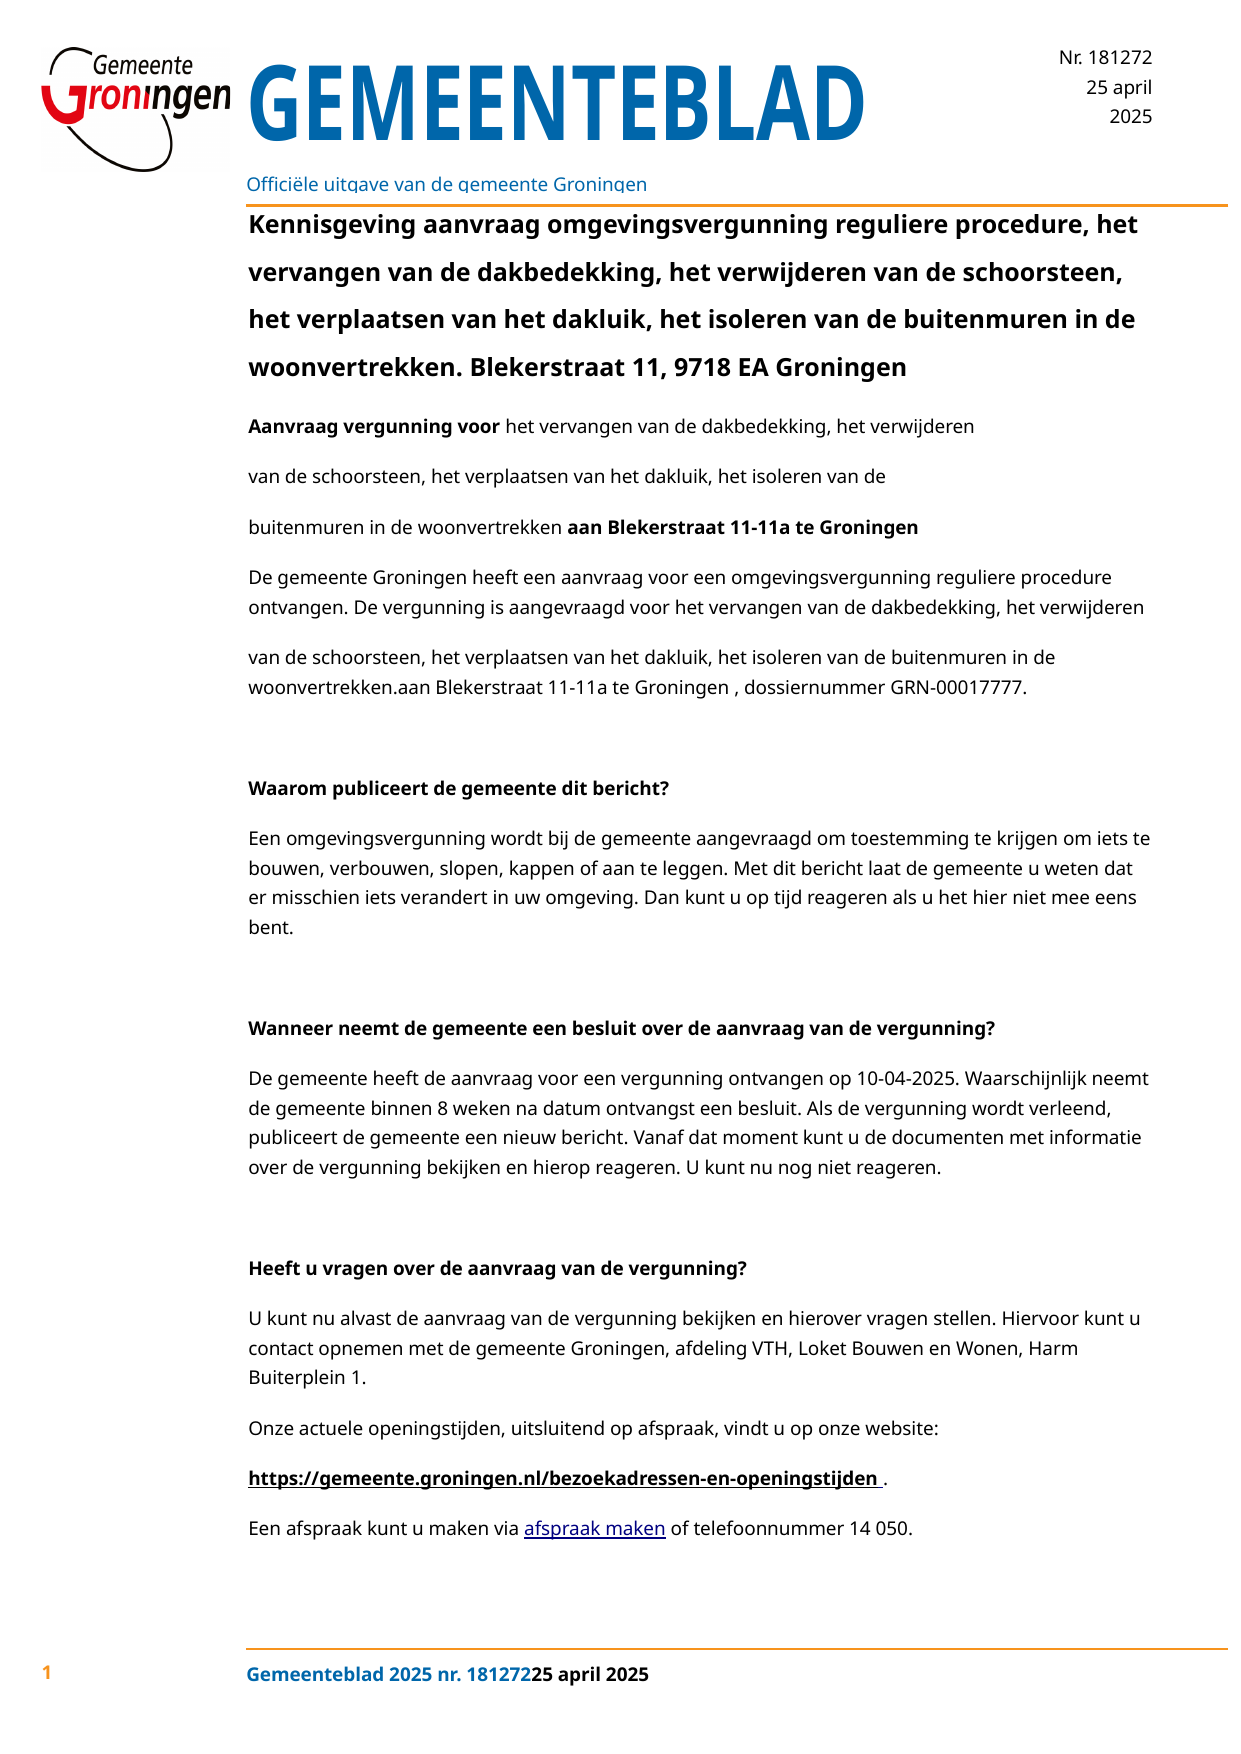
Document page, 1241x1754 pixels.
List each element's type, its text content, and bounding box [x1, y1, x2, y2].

text https://gemeente.groningen.nl/bezoekadressen-en-openingstijden . [248, 1465, 1152, 1491]
text Aanvraag vergunning voor het vervangen van de dakbedekking, het verwijderen [248, 413, 1152, 439]
picture [41, 47, 231, 172]
text Onze actuele openingstijden, uitsluitend op afspraak, vindt u op onze website: [248, 1415, 1152, 1441]
text van de schoorsteen, het verplaatsen van het dakluik, het isoleren van de buitenmuren in de woonvertrekken.aan Blekerstraat 11-11a te Groningen , dossiernummer GRN-00017777. [248, 644, 1152, 700]
text Waarom publiceert de gemeente dit bericht? [248, 775, 1152, 801]
text Wanneer neemt de gemeente een besluit over de aanvraag van de vergunning? [248, 1015, 1152, 1041]
text U kunt nu alvast de aanvraag van de vergunning bekijken en hierover vragen stellen. Hiervoor kunt u contact opnemen met de gemeente Groningen, afdeling VTH, Loket Bouwen en Wonen, Harm Buiterplein 1. [248, 1305, 1152, 1390]
text Kennisgeving aanvraag omgevingsvergunning reguliere procedure, het vervangen van de dakbedekking, het verwijderen van de schoorsteen, het verplaatsen van het dakluik, het isoleren van de buitenmuren in de woonvertrekken. Blekerstraat 11, 9718 EA Groningen [248, 207, 1152, 384]
text buitenmuren in de woonvertrekken aan Blekerstraat 11-11a te Groningen [248, 514, 1152, 540]
text van de schoorsteen, het verplaatsen van het dakluik, het isoleren van de [248, 463, 1152, 489]
text De gemeente Groningen heeft een aanvraag voor een omgevingsvergunning reguliere procedure ontvangen. De vergunning is aangevraagd voor het vervangen van de dakbedekking, het verwijderen [248, 564, 1152, 620]
text Een omgevingsvergunning wordt bij de gemeente aangevraagd om toestemming te krijgen om iets te bouwen, verbouwen, slopen, kappen of aan te leggen. Met dit bericht laat de gemeente u weten dat er misschien iets verandert in uw omgeving. Dan kunt u op tijd reageren als u het hier niet mee eens bent. [248, 825, 1152, 940]
text Heeft u vragen over de aanvraag van de vergunning? [248, 1255, 1152, 1281]
text Een afspraak kunt u maken via afspraak maken of telefoonnummer 14 050. [248, 1516, 1152, 1541]
text De gemeente heeft de aanvraag voor een vergunning ontvangen op 10-04-2025. Waarschijnlijk neemt de gemeente binnen 8 weken na datum ontvangst een besluit. Als de vergunning wordt verleend, publiceert de gemeente een nieuw bericht. Vanaf dat moment kunt u de documenten met informatie over de vergunning bekijken en hierop reageren. U kunt nu nog niet reageren. [248, 1065, 1152, 1180]
